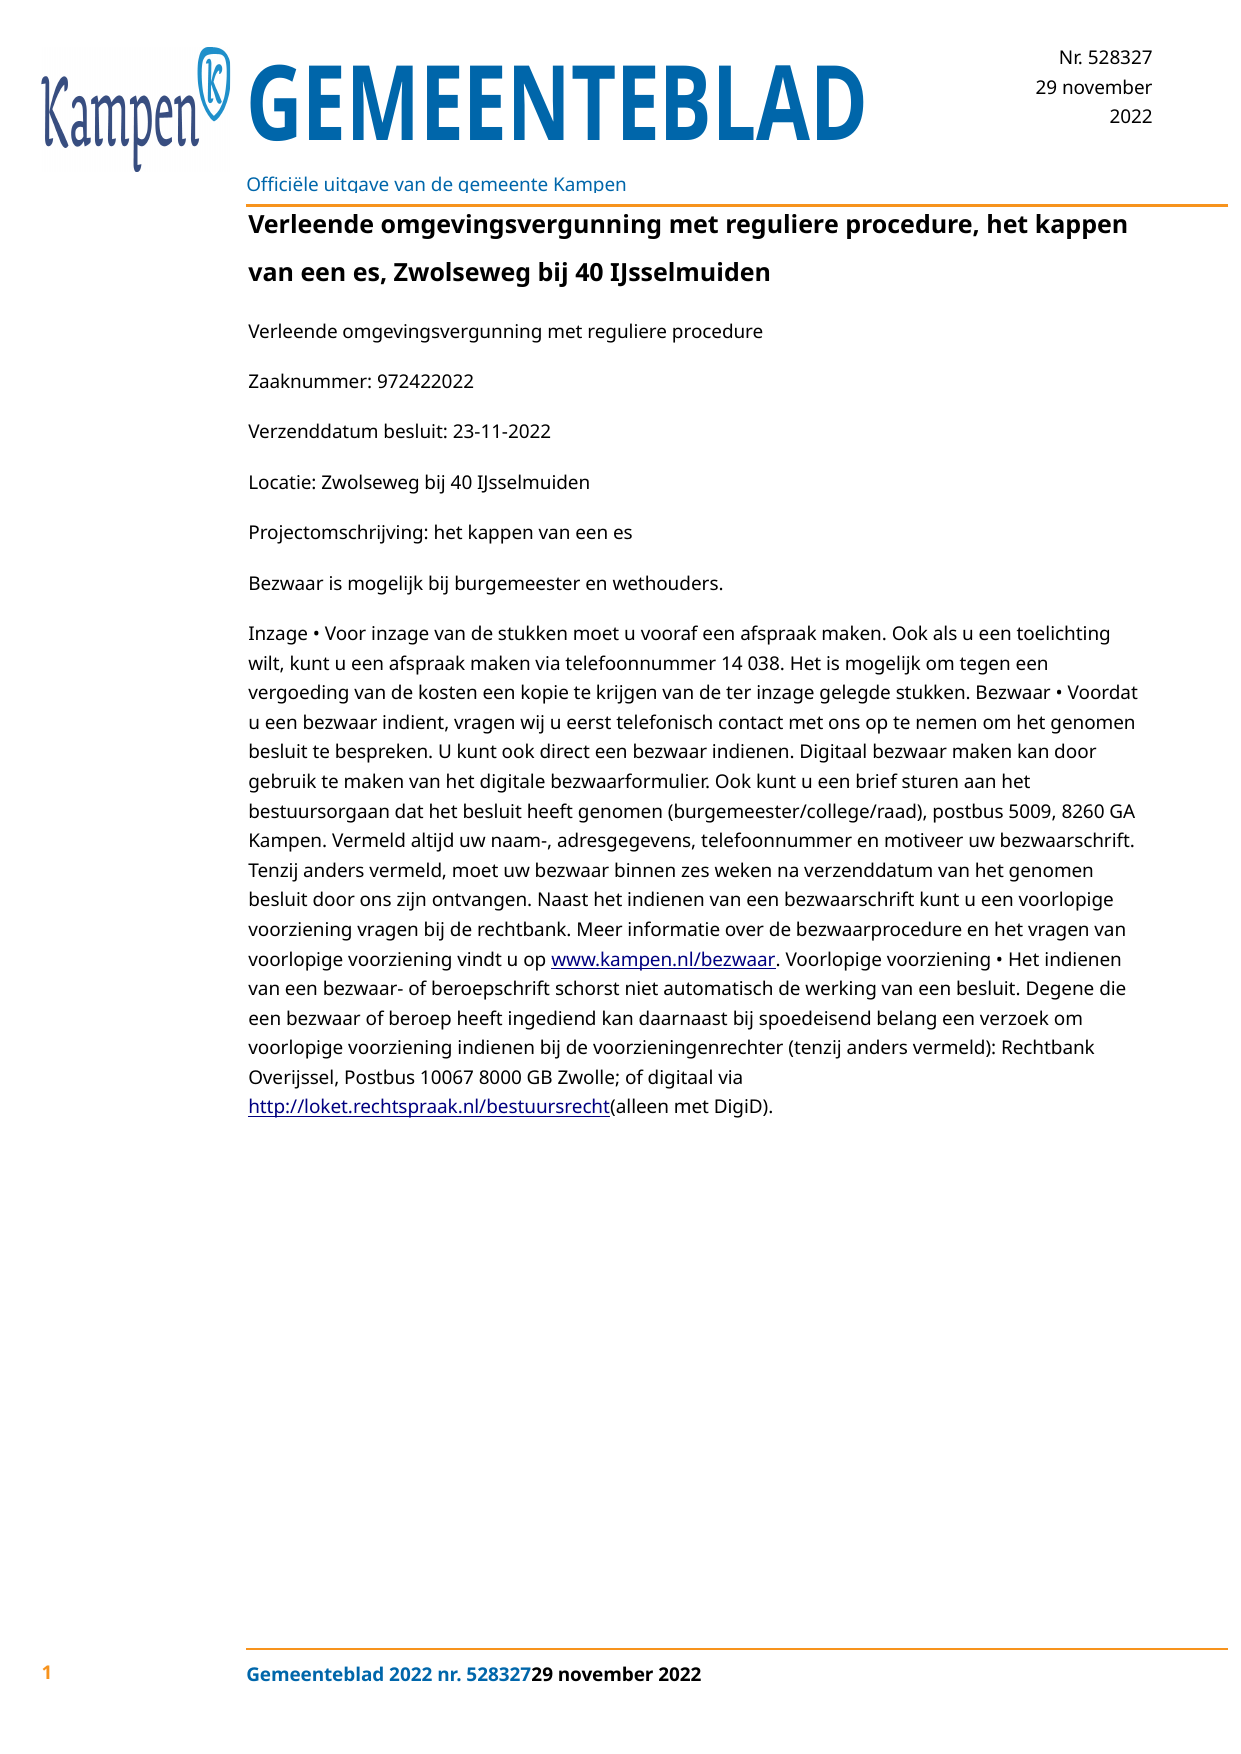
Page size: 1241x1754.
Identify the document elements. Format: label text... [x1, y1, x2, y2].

text Locatie: Zwolseweg bij 40 IJsselmuiden [248, 469, 1152, 495]
text Inzage • Voor inzage van de stukken moet u vooraf een afspraak maken. Ook als u een toelichting wilt, kunt u een afspraak maken via telefoonnummer 14 038. Het is mogelijk om tegen een vergoeding van de kosten een kopie te krijgen van de ter inzage gelegde stukken. Bezwaar • Voordat u een bezwaar indient, vragen wij u eerst telefonisch contact met ons op te nemen om het genomen besluit te bespreken. U kunt ook direct een bezwaar indienen. Digitaal bezwaar maken kan door gebruik te maken van het digitale bezwaarformulier. Ook kunt u een brief sturen aan het bestuursorgaan dat het besluit heeft genomen (burgemeester/college/raad), postbus 5009, 8260 GA Kampen. Vermeld altijd uw naam-, adresgegevens, telefoonnummer en motiveer uw bezwaarschrift. Tenzij anders vermeld, moet uw bezwaar binnen zes weken na verzenddatum van het genomen besluit door ons zijn ontvangen. Naast het indienen van een bezwaarschrift kunt u een voorlopige voorziening vragen bij de rechtbank. Meer informatie over de bezwaarprocedure en het vragen van voorlopige voorziening vindt u op www.kampen.nl/bezwaar. Voorlopige voorziening • Het indienen van een bezwaar- of beroepschrift schorst niet automatisch de werking van een besluit. Degene die een bezwaar of beroep heeft ingediend kan daarnaast bij spoedeisend belang een verzoek om voorlopige voorziening indienen bij de voorzieningenrechter (tenzij anders vermeld): Rechtbank Overijssel, Postbus 10067 8000 GB Zwolle; of digitaal via http://loket.rechtspraak.nl/bestuursrecht(alleen met DigiD). [248, 620, 1152, 1119]
text Projectomschrijving: het kappen van een es [248, 519, 1152, 545]
text Bezwaar is mogelijk bij burgemeester en wethouders. [248, 570, 1152, 596]
picture [41, 47, 231, 172]
text Verleende omgevingsvergunning met reguliere procedure [248, 318, 1152, 344]
text Verzenddatum besluit: 23-11-2022 [248, 419, 1152, 444]
text Zaaknummer: 972422022 [248, 368, 1152, 394]
text Verleende omgevingsvergunning met reguliere procedure, het kappen van een es, Zwolseweg bij 40 IJsselmuiden [248, 207, 1152, 288]
